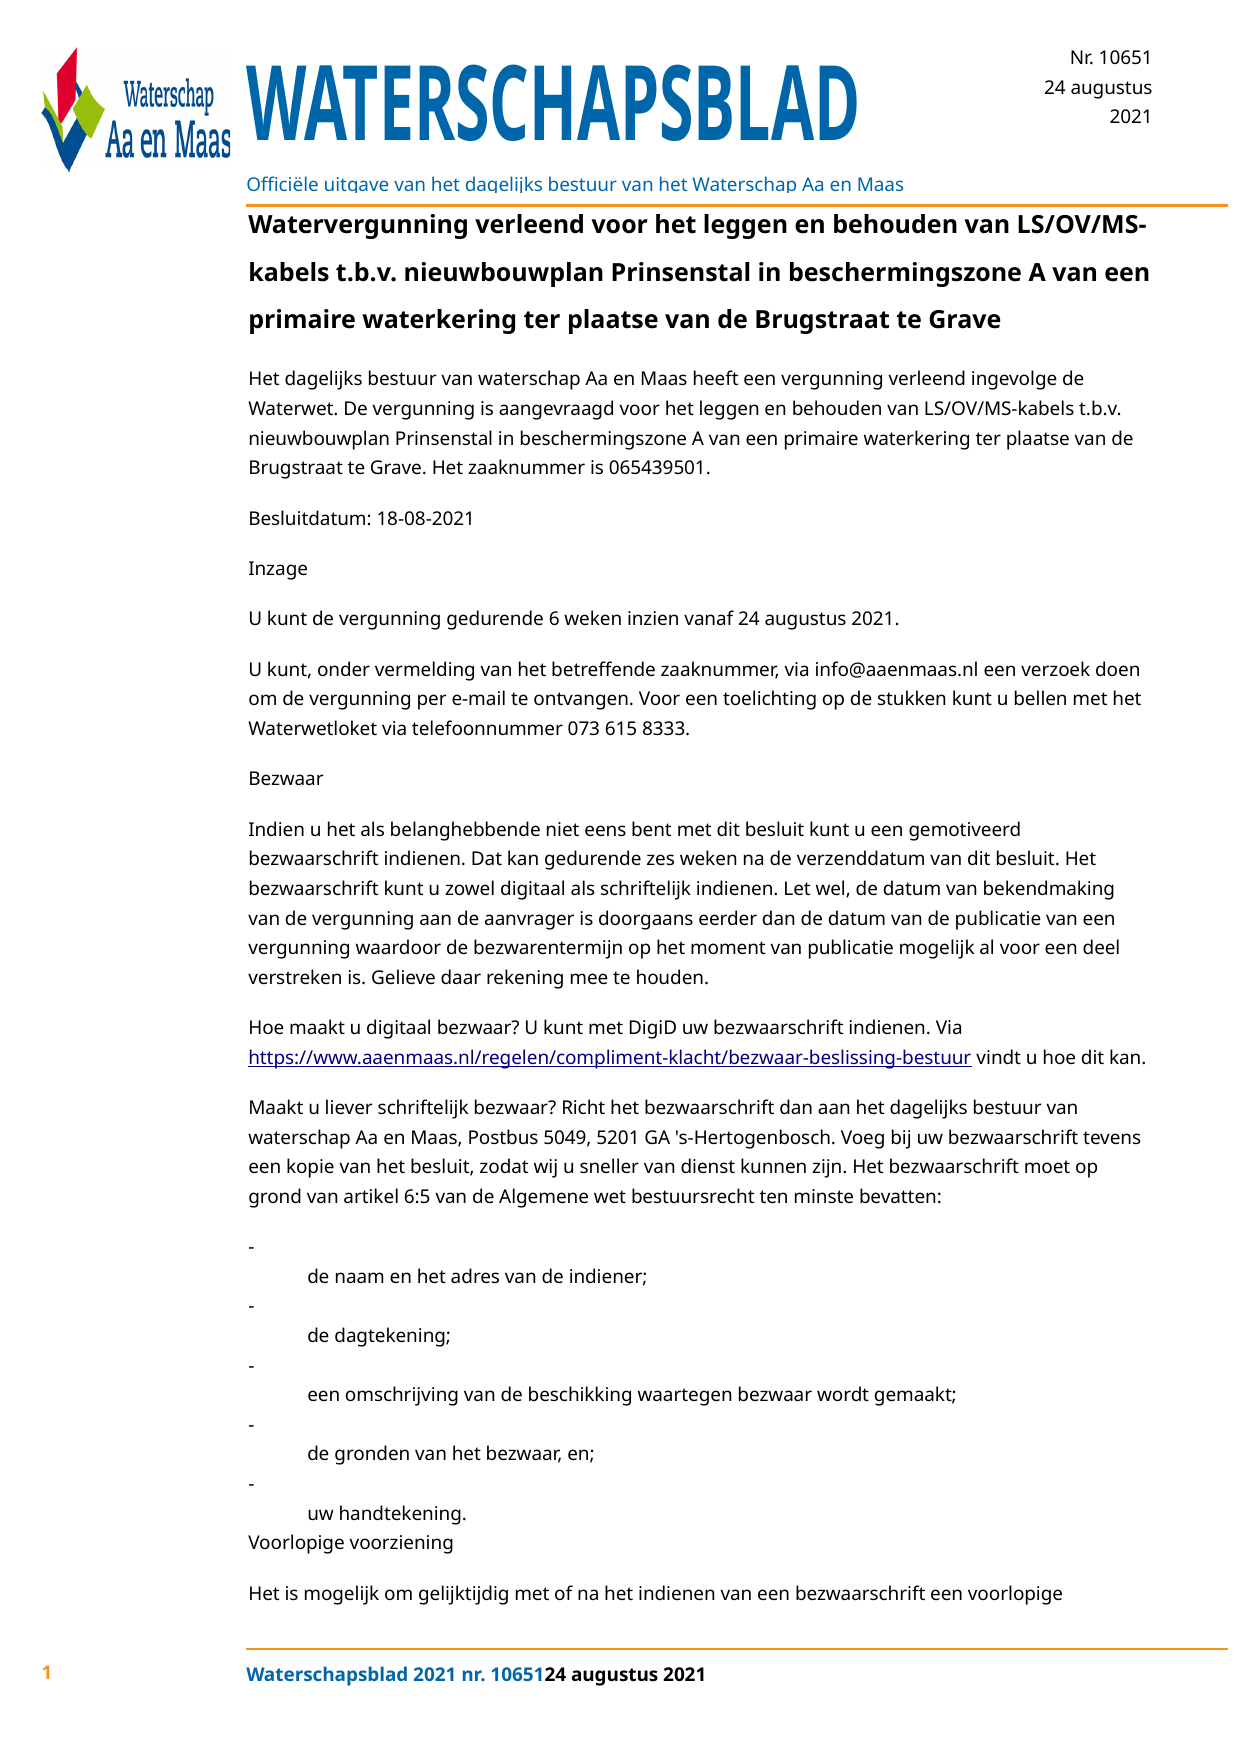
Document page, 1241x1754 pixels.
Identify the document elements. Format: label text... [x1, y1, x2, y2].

text Hoe maakt u digitaal bezwaar? U kunt met DigiD uw bezwaarschrift indienen. Via https://www.aaenmaas.nl/regelen/compliment-klacht/bezwaar-beslissing-bestuur vindt u hoe dit kan. [248, 1014, 1152, 1069]
list een omschrijving van de beschikking waartegen bezwaar wordt gemaakt; [248, 1381, 1152, 1407]
text Bezwaar [248, 766, 1152, 791]
text Het is mogelijk om gelijktijdig met of na het indienen van een bezwaarschrift een voorlopige [248, 1580, 1152, 1605]
text Watervergunning verleend voor het leggen en behouden van LS/OV/MS-kabels t.b.v. nieuwbouwplan Prinsenstal in beschermingszone A van een primaire waterkering ter plaatse van de Brugstraat te Grave [248, 207, 1152, 336]
text Indien u het als belanghebbende niet eens bent met dit besluit kunt u een gemotiveerd bezwaarschrift indienen. Dat kan gedurende zes weken na de verzenddatum van dit besluit. Het bezwaarschrift kunt u zowel digitaal als schriftelijk indienen. Let wel, de datum van bekendmaking van de vergunning aan de aanvrager is doorgaans eerder dan de datum van de publicatie van een vergunning waardoor de bezwarentermijn op het moment van publicatie mogelijk al voor een deel verstreken is. Gelieve daar rekening mee te houden. [248, 816, 1152, 989]
text Inzage [248, 555, 1152, 581]
picture [41, 47, 231, 172]
text Voorlopige voorziening [248, 1529, 1152, 1555]
text U kunt de vergunning gedurende 6 weken inzien vanaf 24 augustus 2021. [248, 606, 1152, 631]
text Het dagelijks bestuur van waterschap Aa en Maas heeft een vergunning verleend ingevolge de Waterwet. De vergunning is aangevraagd voor het leggen en behouden van LS/OV/MS-kabels t.b.v. nieuwbouwplan Prinsenstal in beschermingszone A van een primaire waterkering ter plaatse van de Brugstraat te Grave. Het zaaknummer is 065439501. [248, 366, 1152, 480]
list de naam en het adres van de indiener; [248, 1263, 1152, 1289]
list de dagtekening; [248, 1322, 1152, 1348]
text Maakt u liever schriftelijk bezwaar? Richt het bezwaarschrift dan aan het dagelijks bestuur van waterschap Aa en Maas, Postbus 5049, 5201 GA 's-Hertogenbosch. Voeg bij uw bezwaarschrift tevens een kopie van het besluit, zodat wij u sneller van dienst kunnen zijn. Het bezwaarschrift moet op grond van artikel 6:5 van de Algemene wet bestuursrecht ten minste bevatten: [248, 1094, 1152, 1209]
text U kunt, onder vermelding van het betreffende zaaknummer, via info@aaenmaas.nl een verzoek doen om de vergunning per e-mail te ontvangen. Voor een toelichting op de stukken kunt u bellen met het Waterwetloket via telefoonnummer 073 615 8333. [248, 656, 1152, 741]
list uw handtekening. [248, 1500, 1152, 1525]
list de gronden van het bezwaar, en; [248, 1441, 1152, 1466]
text Besluitdatum: 18-08-2021 [248, 505, 1152, 530]
